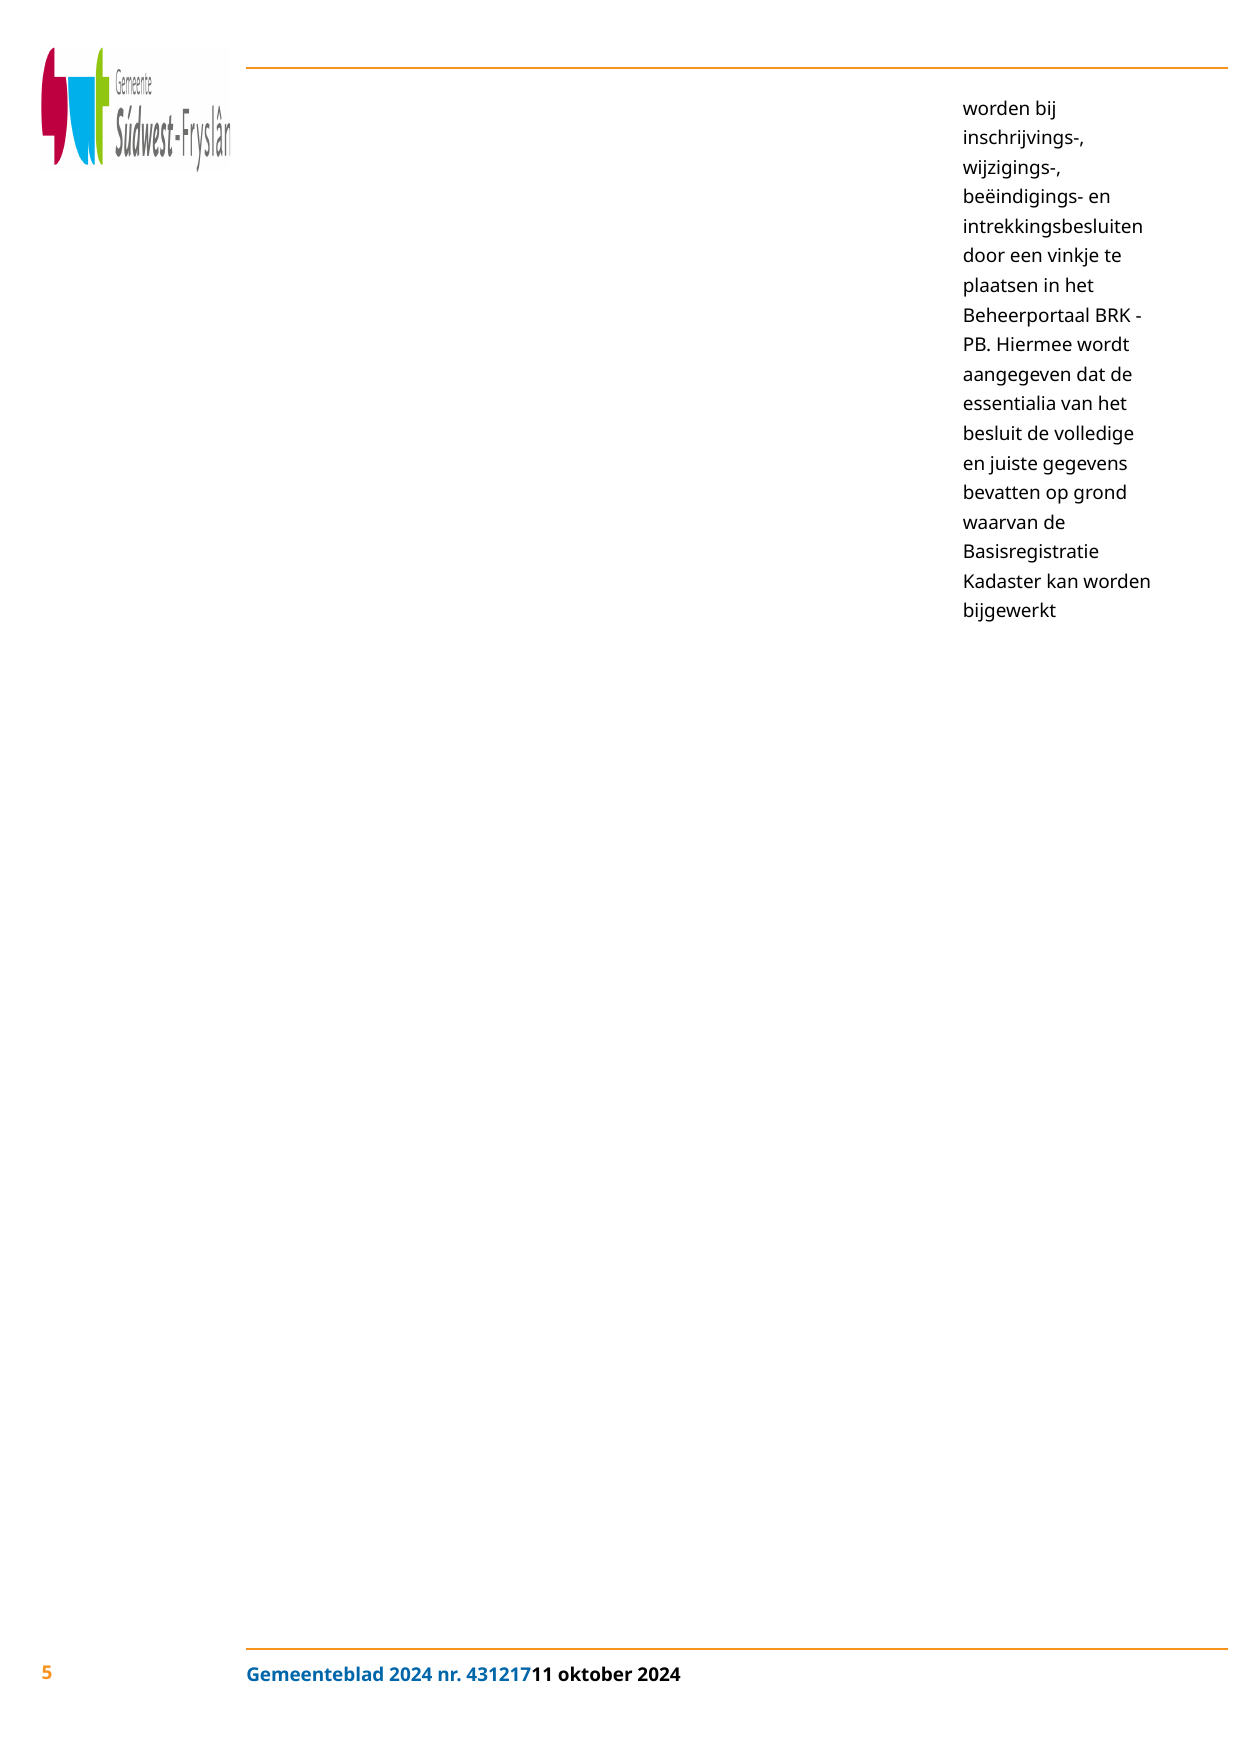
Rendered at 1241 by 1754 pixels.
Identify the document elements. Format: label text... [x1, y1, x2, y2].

table_cell [437, 95, 724, 623]
table_cell [724, 95, 963, 623]
table_cell [248, 95, 437, 623]
table_cell worden bij inschrijvings-, wijzigings-, beëindigings- en intrekkingsbesluiten door een vinkje te plaatsen in het Beheerportaal BRK - PB. Hiermee wordt aangegeven dat de essentialia van het besluit de volledige en juiste gegevens bevatten op grond waarvan de Basisregistratie Kadaster kan worden bijgewerkt [963, 95, 1152, 623]
picture [41, 47, 231, 172]
